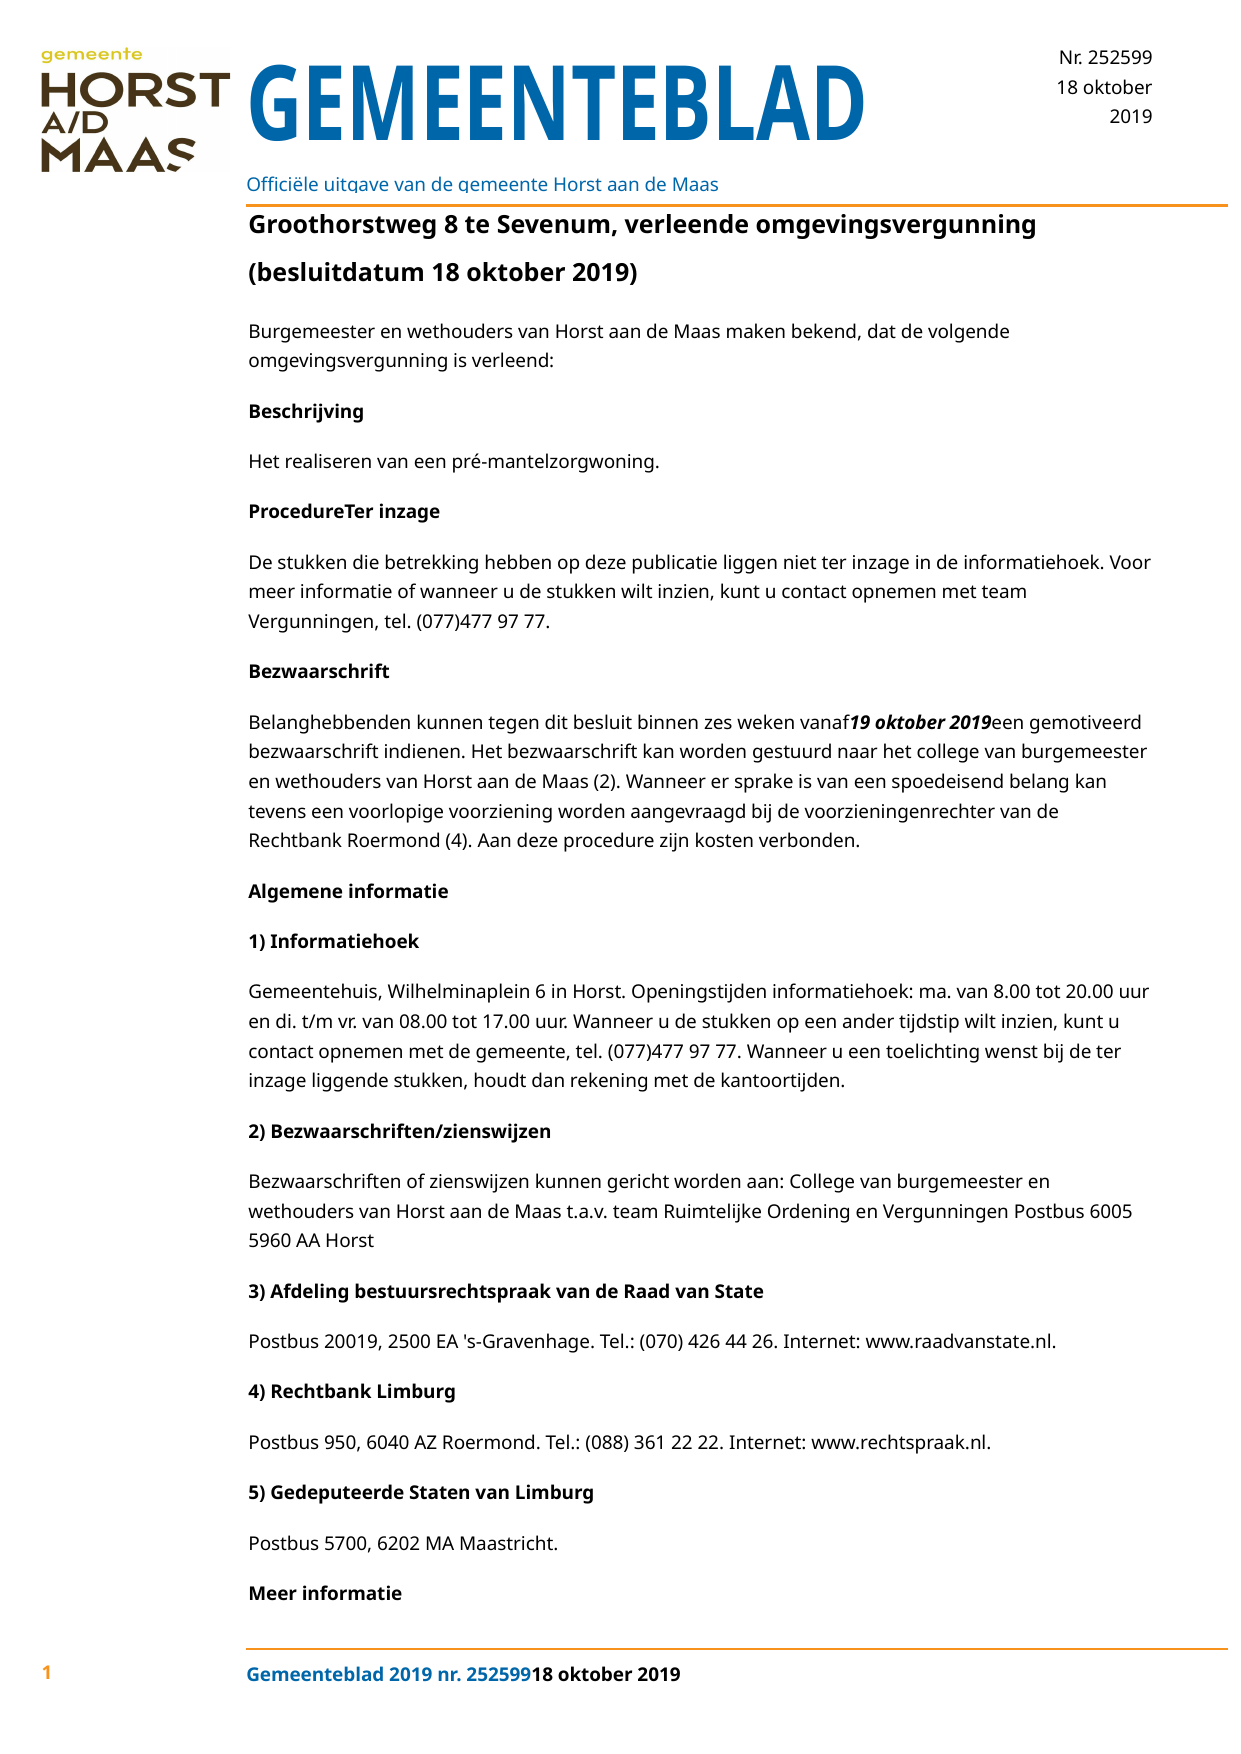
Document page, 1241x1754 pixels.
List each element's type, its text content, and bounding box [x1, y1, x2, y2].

text Bezwaarschriften of zienswijzen kunnen gericht worden aan: College van burgemeester en wethouders van Horst aan de Maas t.a.v. team Ruimtelijke Ordening en Vergunningen Postbus 6005 5960 AA Horst [248, 1168, 1152, 1253]
text Postbus 20019, 2500 EA 's-Gravenhage. Tel.: (070) 426 44 26. Internet: www.raadvanstate.nl. [248, 1328, 1152, 1354]
text 1) Informatiehoek [248, 928, 1152, 954]
picture [41, 47, 231, 172]
text Meer informatie [248, 1580, 1152, 1606]
text Gemeentehuis, Wilhelminaplein 6 in Horst. Openingstijden informatiehoek: ma. van 8.00 tot 20.00 uur en di. t/m vr. van 08.00 tot 17.00 uur. Wanneer u de stukken op een ander tijdstip wilt inzien, kunt u contact opnemen met de gemeente, tel. (077)477 97 77. Wanneer u een toelichting wenst bij de ter inzage liggende stukken, houdt dan rekening met de kantoortijden. [248, 979, 1152, 1093]
text Beschrijving [248, 398, 1152, 424]
text Groothorstweg 8 te Sevenum, verleende omgevingsvergunning (besluitdatum 18 oktober 2019) [248, 207, 1152, 288]
text Het realiseren van een pré-mantelzorgwoning. [248, 448, 1152, 474]
text Algemene informatie [248, 878, 1152, 904]
text Postbus 5700, 6202 MA Maastricht. [248, 1530, 1152, 1556]
text Belanghebbenden kunnen tegen dit besluit binnen zes weken vanaf19 oktober 2019een gemotiveerd bezwaarschrift indienen. Het bezwaarschrift kan worden gestuurd naar het college van burgemeester en wethouders van Horst aan de Maas (2). Wanneer er sprake is van een spoedeisend belang kan tevens een voorlopige voorziening worden aangevraagd bij de voorzieningenrechter van de Rechtbank Roermond (4). Aan deze procedure zijn kosten verbonden. [248, 709, 1152, 853]
text 2) Bezwaarschriften/zienswijzen [248, 1118, 1152, 1144]
text ProcedureTer inzage [248, 499, 1152, 524]
text Burgemeester en wethouders van Horst aan de Maas maken bekend, dat de volgende omgevingsvergunning is verleend: [248, 318, 1152, 373]
text 3) Afdeling bestuursrechtspraak van de Raad van State [248, 1278, 1152, 1304]
text De stukken die betrekking hebben op deze publicatie liggen niet ter inzage in de informatiehoek. Voor meer informatie of wanneer u de stukken wilt inzien, kunt u contact opnemen met team Vergunningen, tel. (077)477 97 77. [248, 549, 1152, 634]
text 5) Gedeputeerde Staten van Limburg [248, 1479, 1152, 1505]
text Bezwaarschrift [248, 659, 1152, 684]
text Postbus 950, 6040 AZ Roermond. Tel.: (088) 361 22 22. Internet: www.rechtspraak.nl. [248, 1429, 1152, 1455]
text 4) Rechtbank Limburg [248, 1379, 1152, 1404]
